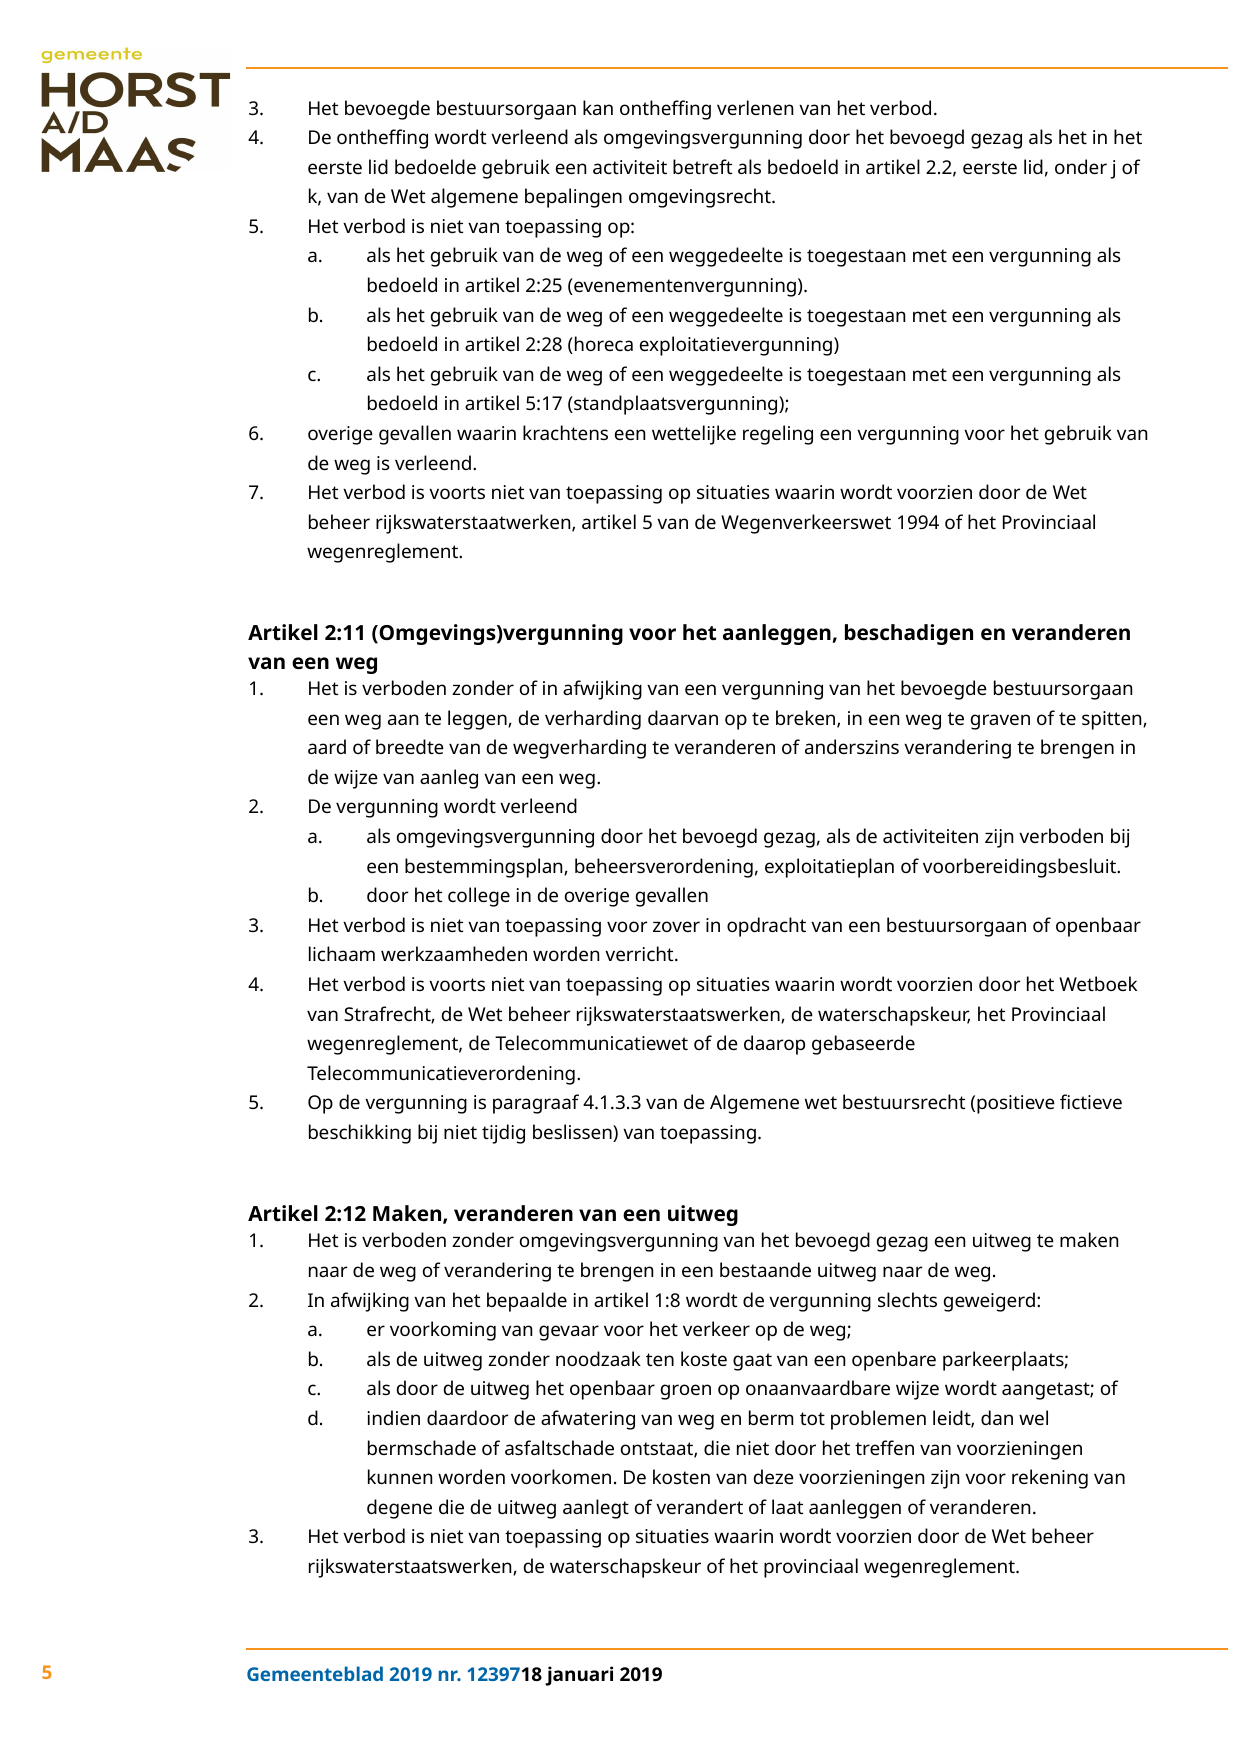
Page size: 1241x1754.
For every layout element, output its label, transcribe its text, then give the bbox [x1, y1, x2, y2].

list Het is verboden zonder of in afwijking van een vergunning van het bevoegde bestuursorgaan een weg aan te leggen, de verharding daarvan op te breken, in een weg te graven of te spitten, aard of breedte van de wegverharding te veranderen of anderszins verandering te brengen in de wijze van aanleg van een weg. [248, 675, 1152, 790]
list indien daardoor de afwatering van weg en berm tot problemen leidt, dan wel bermschade of asfaltschade ontstaat, die niet door het treffen van voorzieningen kunnen worden voorkomen. De kosten van deze voorzieningen zijn voor rekening van degene die de uitweg aanlegt of verandert of laat aanleggen of veranderen. [307, 1405, 1152, 1519]
list er voorkoming van gevaar voor het verkeer op de weg; [307, 1316, 1152, 1342]
text Artikel 2:12 Maken, veranderen van een uitweg [248, 1199, 1152, 1228]
list De ontheffing wordt verleend als omgevingsvergunning door het bevoegd gezag als het in het eerste lid bedoelde gebruik een activiteit betreft als bedoeld in artikel 2.2, eerste lid, onder j of k, van de Wet algemene bepalingen omgevingsrecht. [248, 124, 1152, 209]
list Het verbod is voorts niet van toepassing op situaties waarin wordt voorzien door het Wetboek van Strafrecht, de Wet beheer rijkswaterstaatswerken, de waterschapskeur, het Provinciaal wegenreglement, de Telecommunicatiewet of de daarop gebaseerde Telecommunicatieverordening. [248, 971, 1152, 1086]
list Het bevoegde bestuursorgaan kan ontheffing verlenen van het verbod. [248, 95, 1152, 121]
list In afwijking van het bepaalde in artikel 1:8 wordt de vergunning slechts geweigerd: [248, 1287, 1152, 1312]
list Het verbod is niet van toepassing op situaties waarin wordt voorzien door de Wet beheer rijkswaterstaatswerken, de waterschapskeur of het provinciaal wegenreglement. [248, 1523, 1152, 1579]
picture [41, 47, 231, 172]
list door het college in de overige gevallen [307, 882, 1152, 908]
list als het gebruik van de weg of een weggedeelte is toegestaan met een vergunning als bedoeld in artikel 5:17 (standplaatsvergunning); [307, 361, 1152, 416]
list Het verbod is voorts niet van toepassing op situaties waarin wordt voorzien door de Wet beheer rijkswaterstaatwerken, artikel 5 van de Wegenverkeerswet 1994 of het Provinciaal wegenreglement. [248, 479, 1152, 564]
list als het gebruik van de weg of een weggedeelte is toegestaan met een vergunning als bedoeld in artikel 2:28 (horeca exploitatievergunning) [307, 302, 1152, 357]
list Op de vergunning is paragraaf 4.1.3.3 van de Algemene wet bestuursrecht (positieve fictieve beschikking bij niet tijdig beslissen) van toepassing. [248, 1089, 1152, 1145]
list Het verbod is niet van toepassing voor zover in opdracht van een bestuursorgaan of openbaar lichaam werkzaamheden worden verricht. [248, 912, 1152, 967]
list overige gevallen waarin krachtens een wettelijke regeling een vergunning voor het gebruik van de weg is verleend. [248, 420, 1152, 476]
text Artikel 2:11 (Omgevings)vergunning voor het aanleggen, beschadigen en veranderen van een weg [248, 618, 1152, 675]
list als het gebruik van de weg of een weggedeelte is toegestaan met een vergunning als bedoeld in artikel 2:25 (evenementenvergunning). [307, 243, 1152, 298]
list als door de uitweg het openbaar groen op onaanvaardbare wijze wordt aangetast; of [307, 1376, 1152, 1401]
list als omgevingsvergunning door het bevoegd gezag, als de activiteiten zijn verboden bij een bestemmingsplan, beheersverordening, exploitatieplan of voorbereidingsbesluit. [307, 823, 1152, 879]
list Het verbod is niet van toepassing op: [248, 213, 1152, 239]
list De vergunning wordt verleend [248, 794, 1152, 819]
list als de uitweg zonder noodzaak ten koste gaat van een openbare parkeerplaats; [307, 1346, 1152, 1372]
list Het is verboden zonder omgevingsvergunning van het bevoegd gezag een uitweg te maken naar de weg of verandering te brengen in een bestaande uitweg naar de weg. [248, 1228, 1152, 1283]
